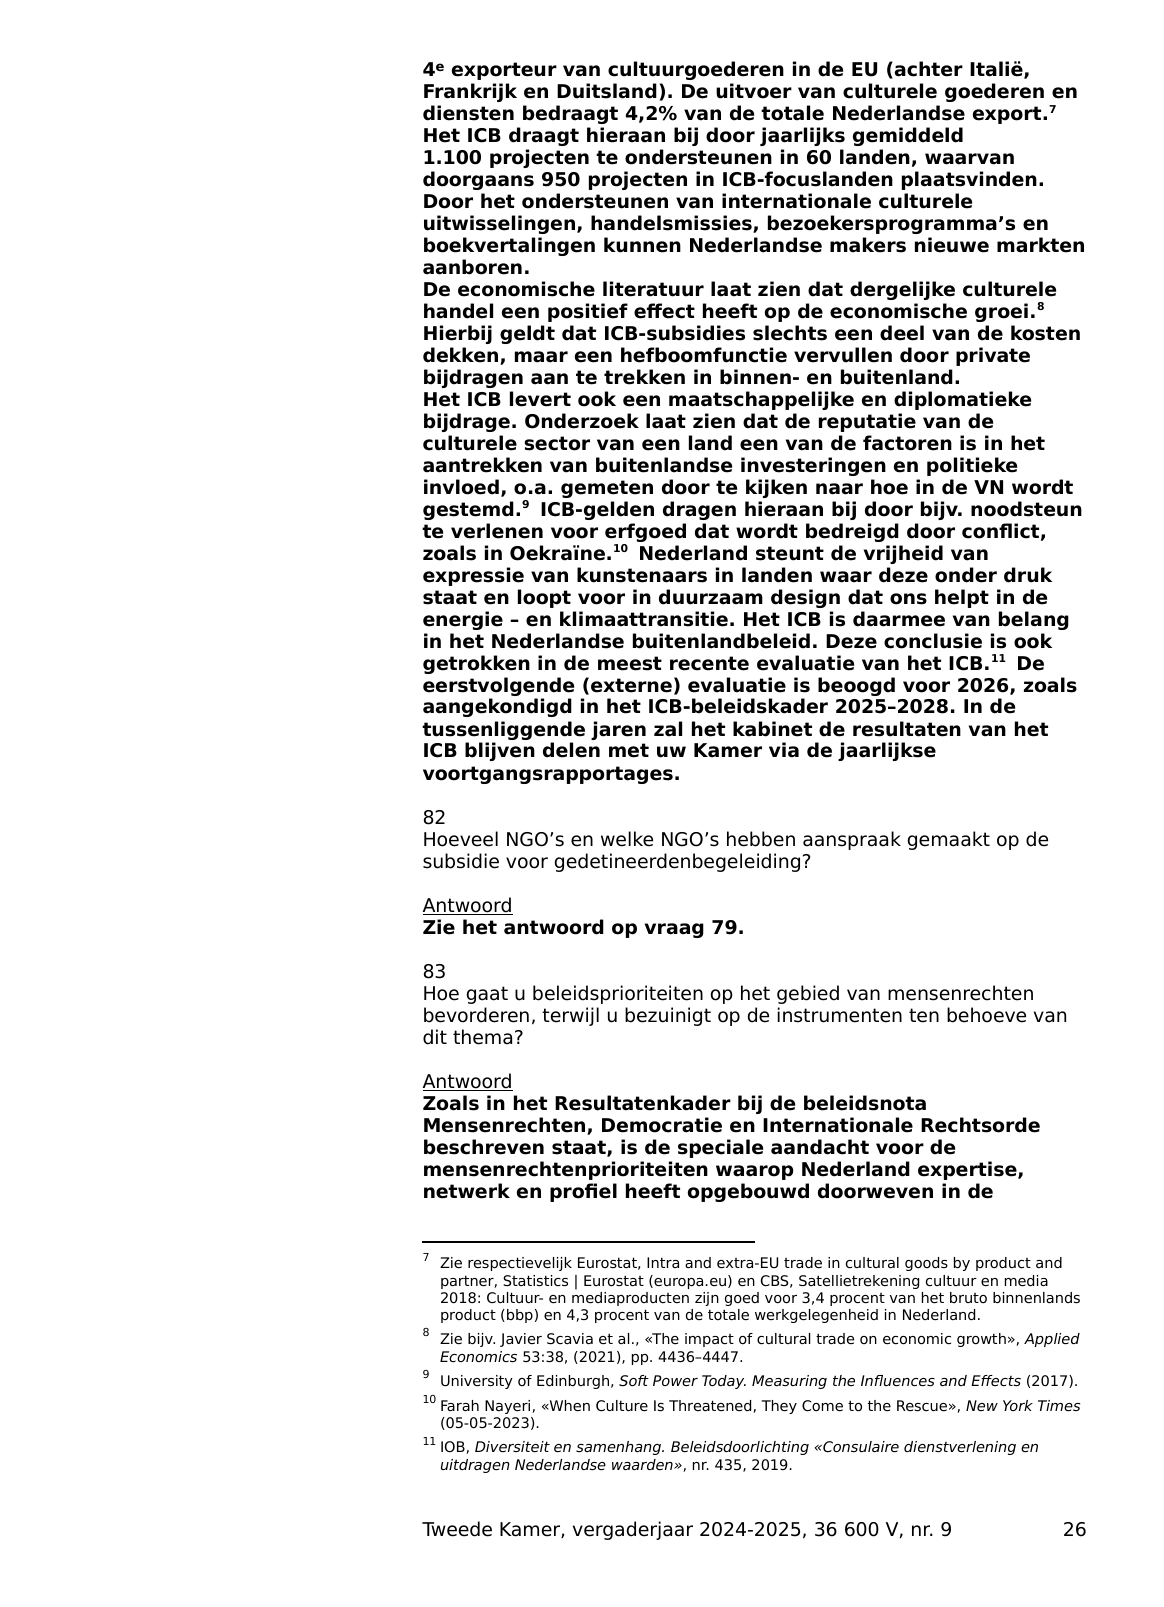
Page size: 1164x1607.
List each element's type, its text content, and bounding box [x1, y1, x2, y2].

text 82 [422, 807, 1087, 828]
text Het ICB draagt hieraan bij door jaarlijks gemiddeld 1.100 projecten te ondersteunen in 60 landen, waarvan doorgaans 950 projecten in ICB-focuslanden plaatsvinden. Door het ondersteunen van internationale culturele uitwisselingen, handelsmissies, bezoekersprogramma’s en boekvertalingen kunnen Nederlandse makers nieuwe markten aanboren. [422, 125, 1087, 279]
text Antwoord [422, 1071, 1087, 1093]
text 83 [422, 961, 1087, 983]
text Zoals in het Resultatenkader bij de beleidsnota Mensenrechten, Democratie en Internationale Rechtsorde beschreven staat, is de speciale aandacht voor de mensenrechtenprioriteiten waarop Nederland expertise, netwerk en profiel heeft opgebouwd doorweven in de [422, 1093, 1087, 1203]
text Zie bijv. Javier Scavia et al., «The impact of cultural trade on economic growth», Applied Economics 53:38, (2021), pp. 4436–4447. [422, 1327, 1087, 1366]
text Farah Nayeri, «When Culture Is Threatened, They Come to the Rescue», New York Times (05-05-2023). [422, 1393, 1087, 1432]
text Zie respectievelijk Eurostat, Intra and extra-EU trade in cultural goods by product and partner, Statistics | Eurostat (europa.eu) en CBS, Satellietrekening cultuur en media 2018: Cultuur- en mediaproducten zijn goed voor 3,4 procent van het bruto binnenlands product (bbp) en 4,3 procent van de totale werkgelegenheid in Nederland. [422, 1251, 1087, 1324]
text Hoeveel NGO’s en welke NGO’s hebben aanspraak gemaakt op de subsidie voor gedetineerdenbegeleiding? [422, 828, 1087, 872]
text IOB, Diversiteit en samenhang. Beleidsdoorlichting «Consulaire dienstverlening en uitdragen Nederlandse waarden», nr. 435, 2019. [422, 1435, 1087, 1474]
text University of Edinburgh, Soft Power Today. Measuring the Influences and Effects (2017). [422, 1368, 1087, 1391]
text Het ICB levert ook een maatschappelijke en diplomatieke bijdrage. Onderzoek laat zien dat de reputatie van de culturele sector van een land een van de factoren is in het aantrekken van buitenlandse investeringen en politieke invloed, o.a. gemeten door te kijken naar hoe in de VN wordt gestemd. ICB-gelden dragen hieraan bij door bijv. noodsteun te verlenen voor erfgoed dat wordt bedreigd door conflict, zoals in Oekraïne. Nederland steunt de vrijheid van expressie van kunstenaars in landen waar deze onder druk staat en loopt voor in duurzaam design dat ons helpt in de energie – en klimaattransitie. Het ICB is daarmee van belang in het Nederlandse buitenlandbeleid. Deze conclusie is ook getrokken in de meest recente evaluatie van het ICB. De eerstvolgende (externe) evaluatie is beoogd voor 2026, zoals aangekondigd in het ICB-beleidskader 2025–2028. In de tussenliggende jaren zal het kabinet de resultaten van het ICB blijven delen met uw Kamer via de jaarlijkse voortgangsrapportages. [422, 389, 1087, 784]
text Antwoord [422, 895, 1087, 917]
text Hoe gaat u beleidsprioriteiten op het gebied van mensenrechten bevorderen, terwijl u bezuinigt op de instrumenten ten behoeve van dit thema? [422, 983, 1087, 1049]
text De economische literatuur laat zien dat dergelijke culturele handel een positief effect heeft op de economische groei. Hierbij geldt dat ICB-subsidies slechts een deel van de kosten dekken, maar een hefboomfunctie vervullen door private bijdragen aan te trekken in binnen- en buitenland. [422, 279, 1087, 389]
text 4e exporteur van cultuurgoederen in de EU (achter Italië, Frankrijk en Duitsland). De uitvoer van culturele goederen en diensten bedraagt 4,2% van de totale Nederlandse export. [422, 59, 1087, 125]
text Zie het antwoord op vraag 79. [422, 917, 1087, 939]
